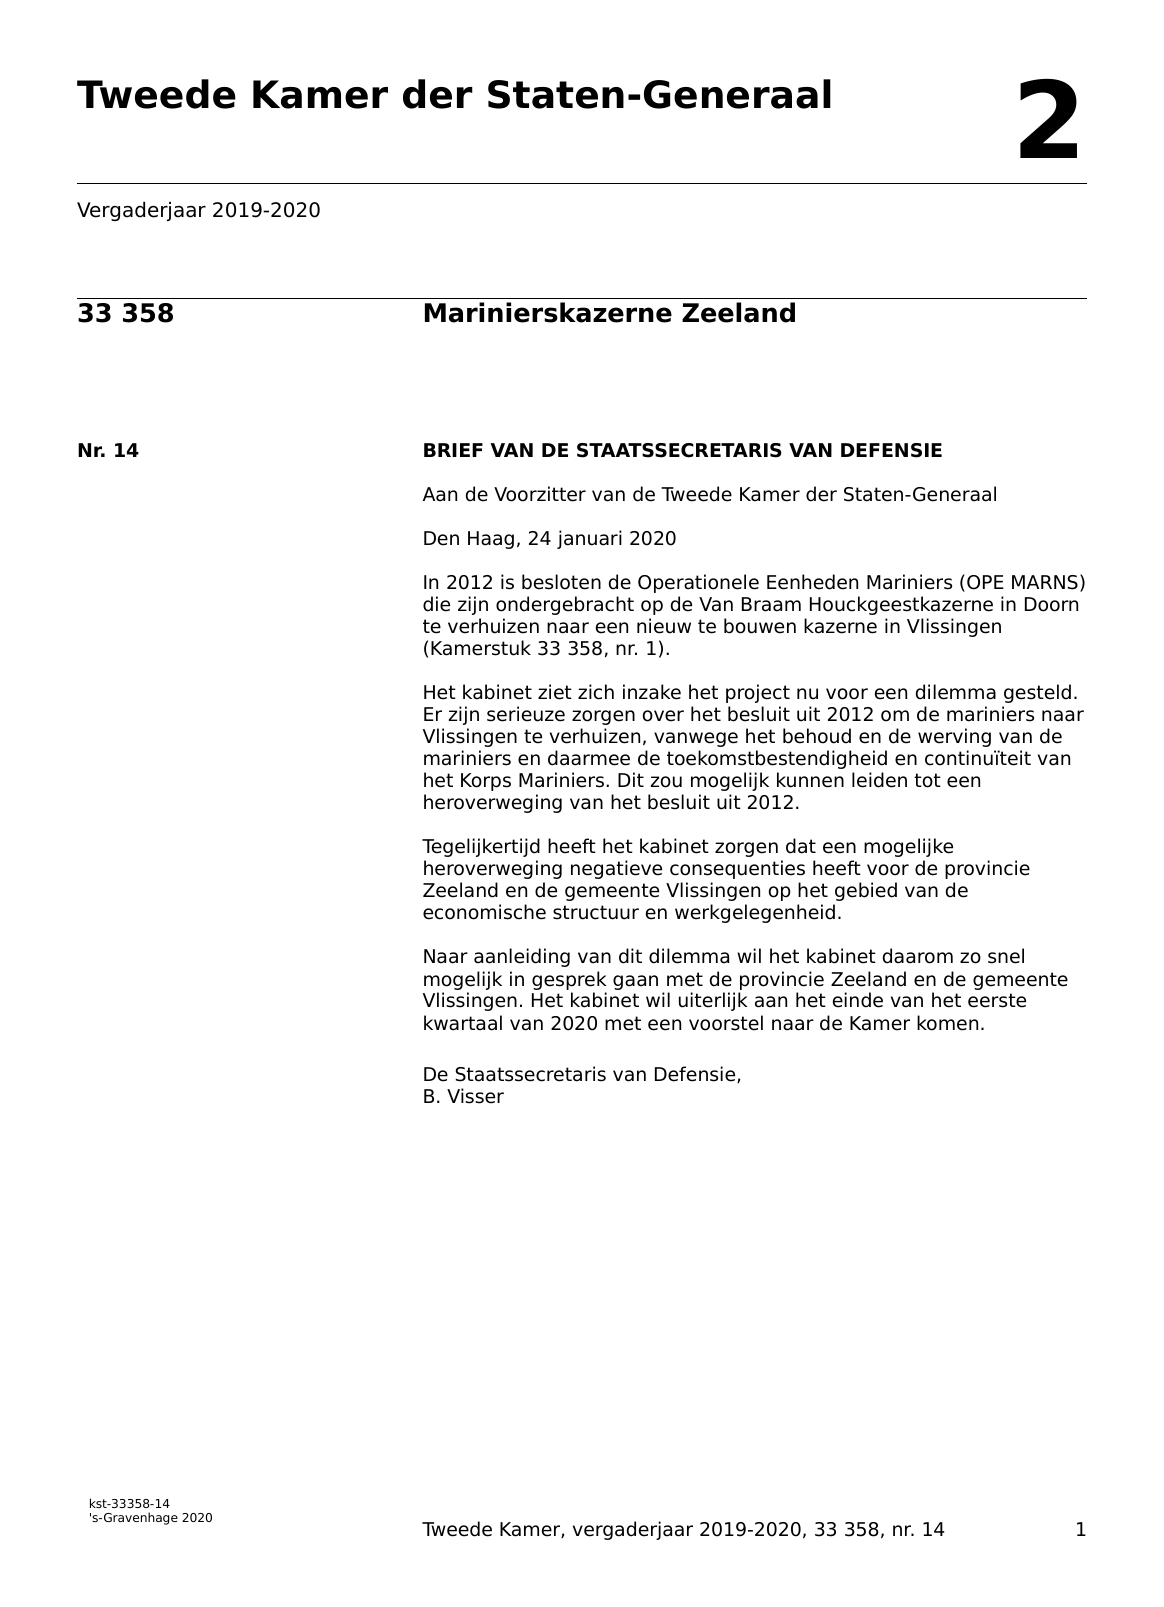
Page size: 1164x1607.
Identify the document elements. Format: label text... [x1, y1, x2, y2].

text 's-Gravenhage 2020 [88, 1511, 323, 1525]
text Aan de Voorzitter van de Tweede Kamer der Staten-Generaal [422, 484, 1087, 506]
table_header 2 [886, 59, 1087, 183]
text Het kabinet ziet zich inzake het project nu voor een dilemma gesteld. Er zijn serieuze zorgen over het besluit uit 2012 om de mariniers naar Vlissingen te verhuizen, vanwege het behoud en de werving van de mariniers en daarmee de toekomstbestendigheid en continuïteit van het Korps Mariniers. Dit zou mogelijk kunnen leiden tot een heroverweging van het besluit uit 2012. [422, 682, 1087, 814]
table_header Tweede Kamer der Staten-Generaal [77, 59, 886, 183]
text In 2012 is besloten de Operationele Eenheden Mariniers (OPE MARNS) die zijn ondergebracht op de Van Braam Houckgeestkazerne in Doorn te verhuizen naar een nieuw te bouwen kazerne in Vlissingen (Kamerstuk 33 358, nr. 1). [422, 572, 1087, 660]
table_cell Vergaderjaar 2019-2020 [77, 184, 1087, 298]
text kst-33358-14 [88, 1497, 323, 1511]
text Tegelijkertijd heeft het kabinet zorgen dat een mogelijke heroverweging negatieve consequenties heeft voor de provincie Zeeland en de gemeente Vlissingen op het gebied van de economische structuur en werkgelegenheid. [422, 836, 1087, 924]
text De Staatssecretaris van Defensie, B. Visser [422, 1064, 1087, 1108]
subtitle 33 358 Marinierskazerne Zeeland [77, 299, 1087, 329]
text Naar aanleiding van dit dilemma wil het kabinet daarom zo snel mogelijk in gesprek gaan met de provincie Zeeland en de gemeente Vlissingen. Het kabinet wil uiterlijk aan het einde van het eerste kwartaal van 2020 met een voorstel naar de Kamer komen. [422, 946, 1087, 1034]
text Den Haag, 24 januari 2020 [422, 528, 1087, 550]
subtitle Nr. 14 BRIEF VAN DE STAATSSECRETARIS VAN DEFENSIE [77, 440, 1087, 462]
